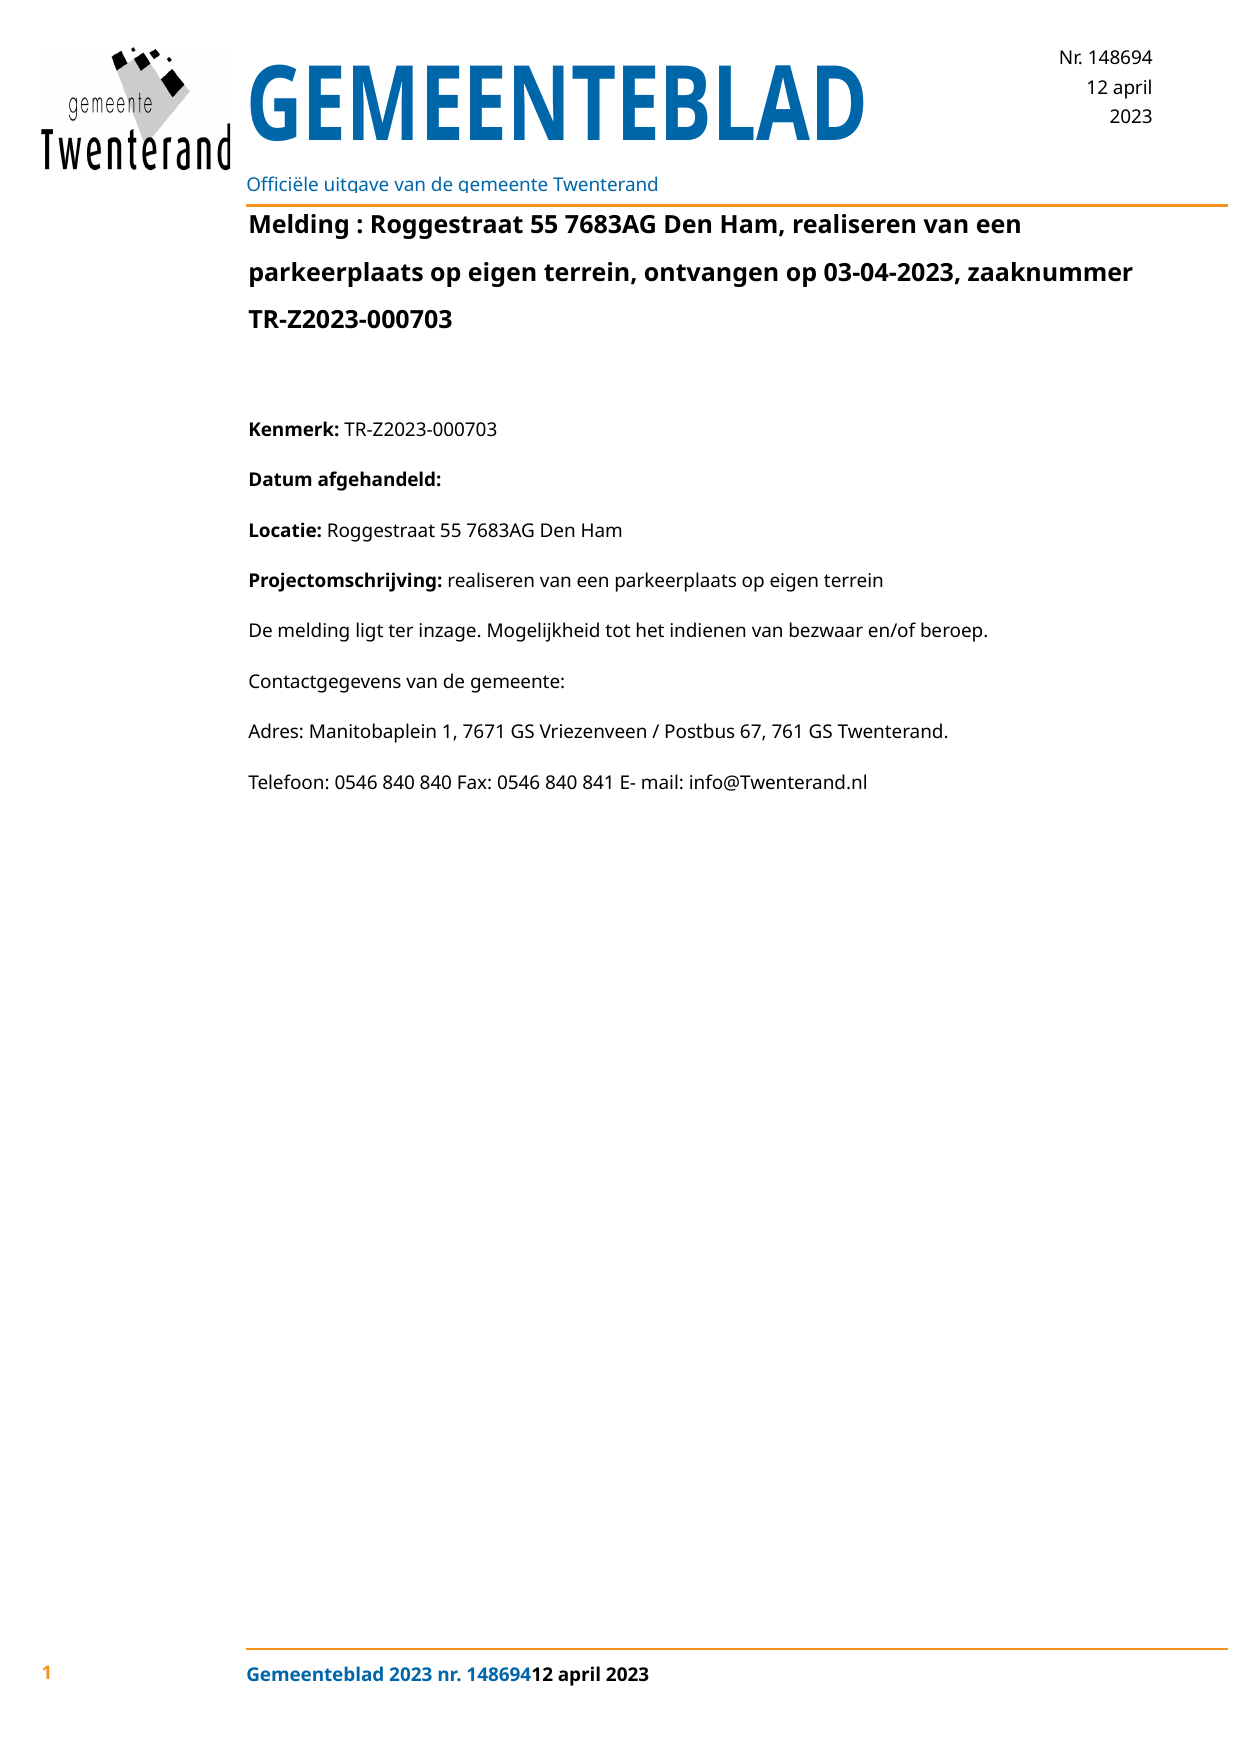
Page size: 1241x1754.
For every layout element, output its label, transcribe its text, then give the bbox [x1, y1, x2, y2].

text Datum afgehandeld: [248, 466, 1152, 492]
text Adres: Manitobaplein 1, 7671 GS Vriezenveen / Postbus 67, 761 GS Twenterand. [248, 718, 1152, 744]
text Contactgegevens van de gemeente: [248, 668, 1152, 694]
picture [41, 47, 231, 172]
text De melding ligt ter inzage. Mogelijkheid tot het indienen van bezwaar en/of beroep. [248, 618, 1152, 643]
text Telefoon: 0546 840 840 Fax: 0546 840 841 E- mail: info@Twenterand.nl [248, 769, 1152, 794]
text Projectomschrijving: realiseren van een parkeerplaats op eigen terrein [248, 567, 1152, 593]
text Kenmerk: TR-Z2023-000703 [248, 416, 1152, 442]
text Melding : Roggestraat 55 7683AG Den Ham, realiseren van een parkeerplaats op eigen terrein, ontvangen op 03-04-2023, zaaknummer TR-Z2023-000703 [248, 207, 1152, 336]
text Locatie: Roggestraat 55 7683AG Den Ham [248, 517, 1152, 542]
